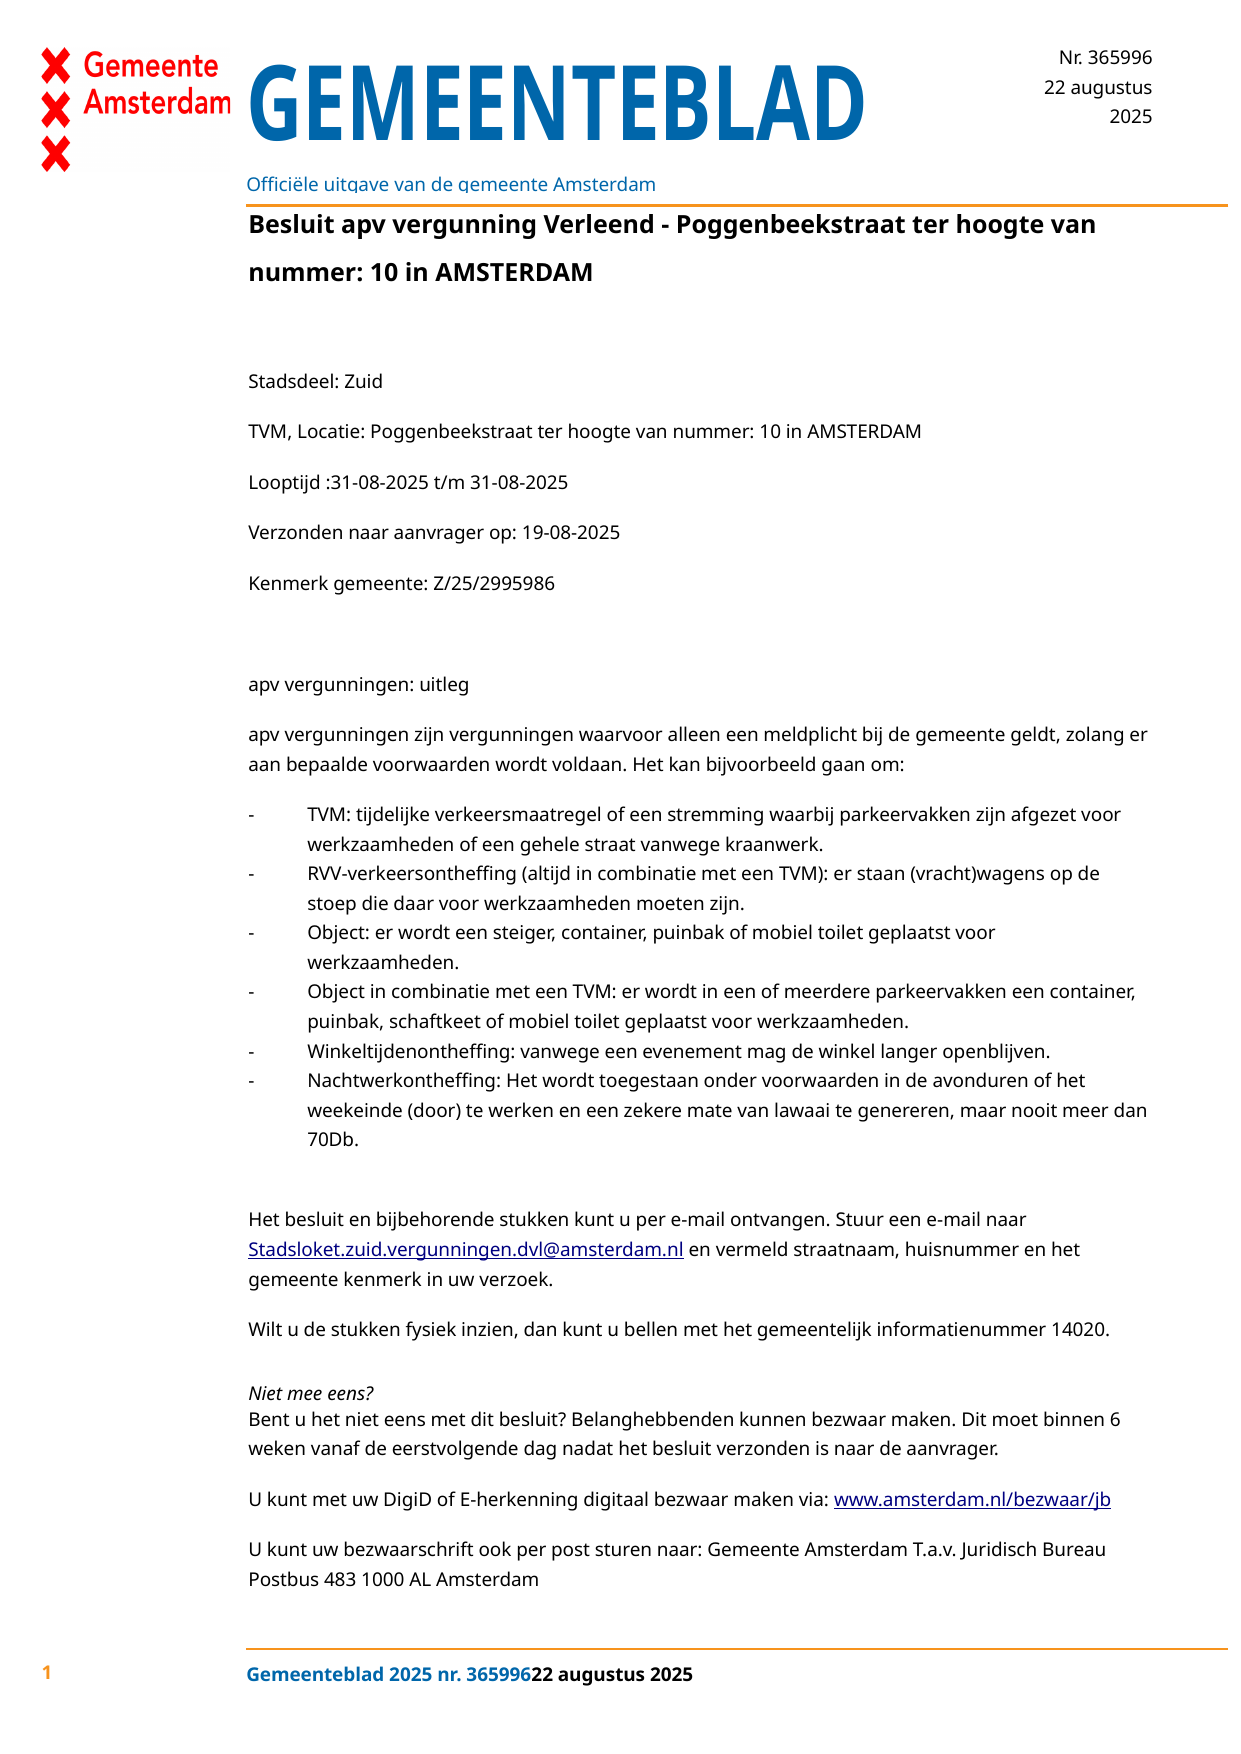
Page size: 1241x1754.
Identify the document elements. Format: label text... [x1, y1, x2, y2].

list Object in combinatie met een TVM: er wordt in een of meerdere parkeervakken een container, puinbak, schaftkeet of mobiel toilet geplaatst voor werkzaamheden. [248, 979, 1152, 1034]
list Winkeltijdenontheffing: vanwege een evenement mag de winkel langer openblijven. [248, 1038, 1152, 1064]
text Kenmerk gemeente: Z/25/2995986 [248, 570, 1152, 596]
text TVM, Locatie: Poggenbeekstraat ter hoogte van nummer: 10 in AMSTERDAM [248, 419, 1152, 444]
text apv vergunningen zijn vergunningen waarvoor alleen een meldplicht bij de gemeente geldt, zolang er aan bepaalde voorwaarden wordt voldaan. Het kan bijvoorbeeld gaan om: [248, 721, 1152, 777]
list Object: er wordt een steiger, container, puinbak of mobiel toilet geplaatst voor werkzaamheden. [248, 919, 1152, 975]
text Het besluit en bijbehorende stukken kunt u per e-mail ontvangen. Stuur een e-mail naar Stadsloket.zuid.vergunningen.dvl@amsterdam.nl en vermeld straatnaam, huisnummer en het gemeente kenmerk in uw verzoek. [248, 1207, 1152, 1292]
text Verzonden naar aanvrager op: 19-08-2025 [248, 519, 1152, 545]
list Nachtwerkontheffing: Het wordt toegestaan onder voorwaarden in de avonduren of het weekeinde (door) te werken en een zekere mate van lawaai te genereren, maar nooit meer dan 70Db. [248, 1067, 1152, 1152]
text Bent u het niet eens met dit besluit? Belanghebbenden kunnen bezwaar maken. Dit moet binnen 6 weken vanaf de eerstvolgende dag nadat het besluit verzonden is naar de aanvrager. [248, 1406, 1152, 1461]
list RVV-verkeersontheffing (altijd in combinatie met een TVM): er staan (vracht)wagens op de stoep die daar voor werkzaamheden moeten zijn. [248, 860, 1152, 916]
text U kunt met uw DigiD of E-herkenning digitaal bezwaar maken via: www.amsterdam.nl/bezwaar/jb [248, 1486, 1152, 1512]
text Stadsdeel: Zuid [248, 368, 1152, 394]
text Niet mee eens? [248, 1380, 1152, 1406]
text Besluit apv vergunning Verleend - Poggenbeekstraat ter hoogte van nummer: 10 in AMSTERDAM [248, 207, 1152, 288]
picture [41, 47, 231, 172]
text U kunt uw bezwaarschrift ook per post sturen naar: Gemeente Amsterdam T.a.v. Juridisch Bureau Postbus 483 1000 AL Amsterdam [248, 1536, 1152, 1592]
text apv vergunningen: uitleg [248, 671, 1152, 697]
text Wilt u de stukken fysiek inzien, dan kunt u bellen met het gemeentelijk informatienummer 14020. [248, 1316, 1152, 1342]
list TVM: tijdelijke verkeersmaatregel of een stremming waarbij parkeervakken zijn afgezet voor werkzaamheden of een gehele straat vanwege kraanwerk. [248, 801, 1152, 857]
text Looptijd :31-08-2025 t/m 31-08-2025 [248, 469, 1152, 495]
